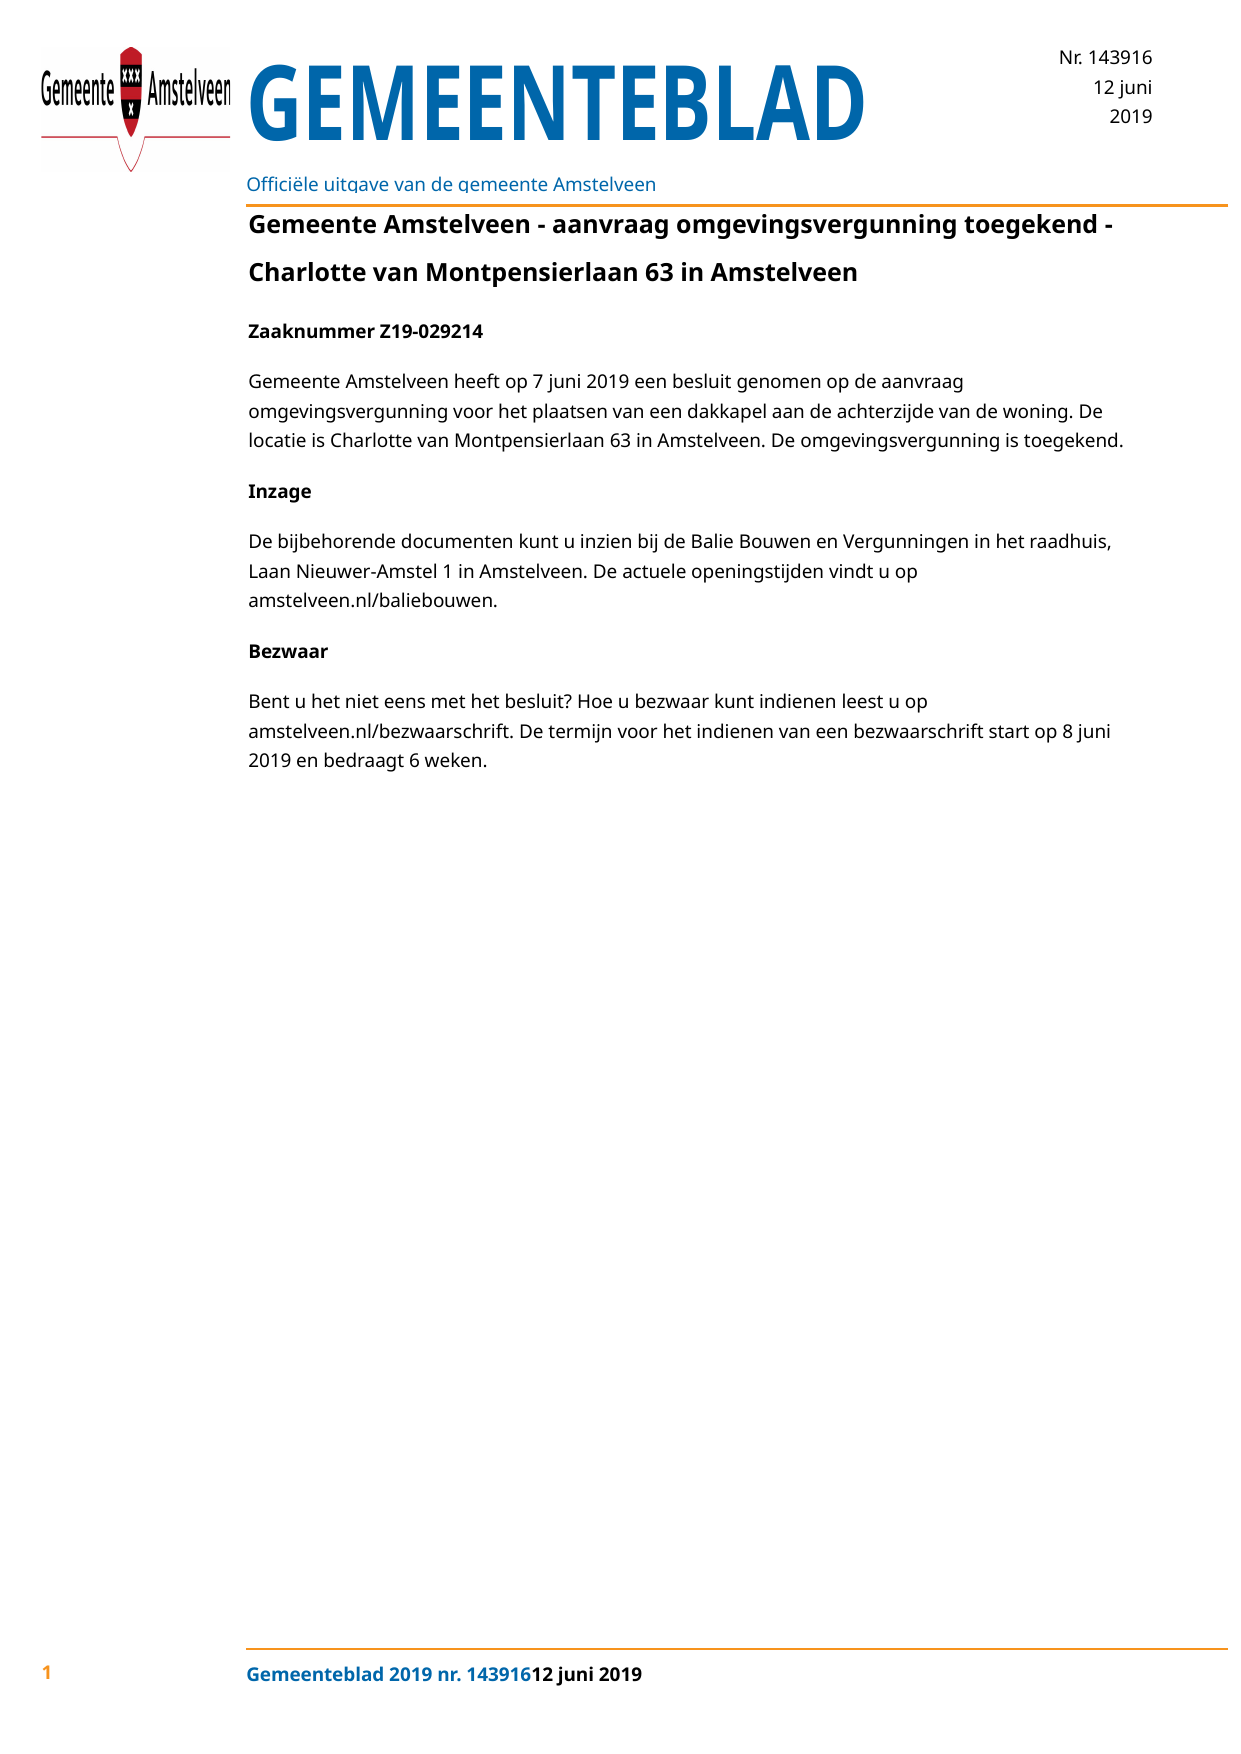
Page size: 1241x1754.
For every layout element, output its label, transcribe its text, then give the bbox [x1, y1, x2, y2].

text Inzage [248, 478, 1152, 504]
text De bijbehorende documenten kunt u inzien bij de Balie Bouwen en Vergunningen in het raadhuis, Laan Nieuwer-Amstel 1 in Amstelveen. De actuele openingstijden vindt u op amstelveen.nl/baliebouwen. [248, 528, 1152, 613]
text Bezwaar [248, 638, 1152, 664]
text Gemeente Amstelveen heeft op 7 juni 2019 een besluit genomen op de aanvraag omgevingsvergunning voor het plaatsen van een dakkapel aan de achterzijde van de woning. De locatie is Charlotte van Montpensierlaan 63 in Amstelveen. De omgevingsvergunning is toegekend. [248, 368, 1152, 453]
picture [41, 47, 231, 172]
text Gemeente Amstelveen - aanvraag omgevingsvergunning toegekend - Charlotte van Montpensierlaan 63 in Amstelveen [248, 207, 1152, 288]
text Zaaknummer Z19-029214 [248, 318, 1152, 344]
text Bent u het niet eens met het besluit? Hoe u bezwaar kunt indienen leest u op amstelveen.nl/bezwaarschrift. De termijn voor het indienen van een bezwaarschrift start op 8 juni 2019 en bedraagt 6 weken. [248, 688, 1152, 773]
